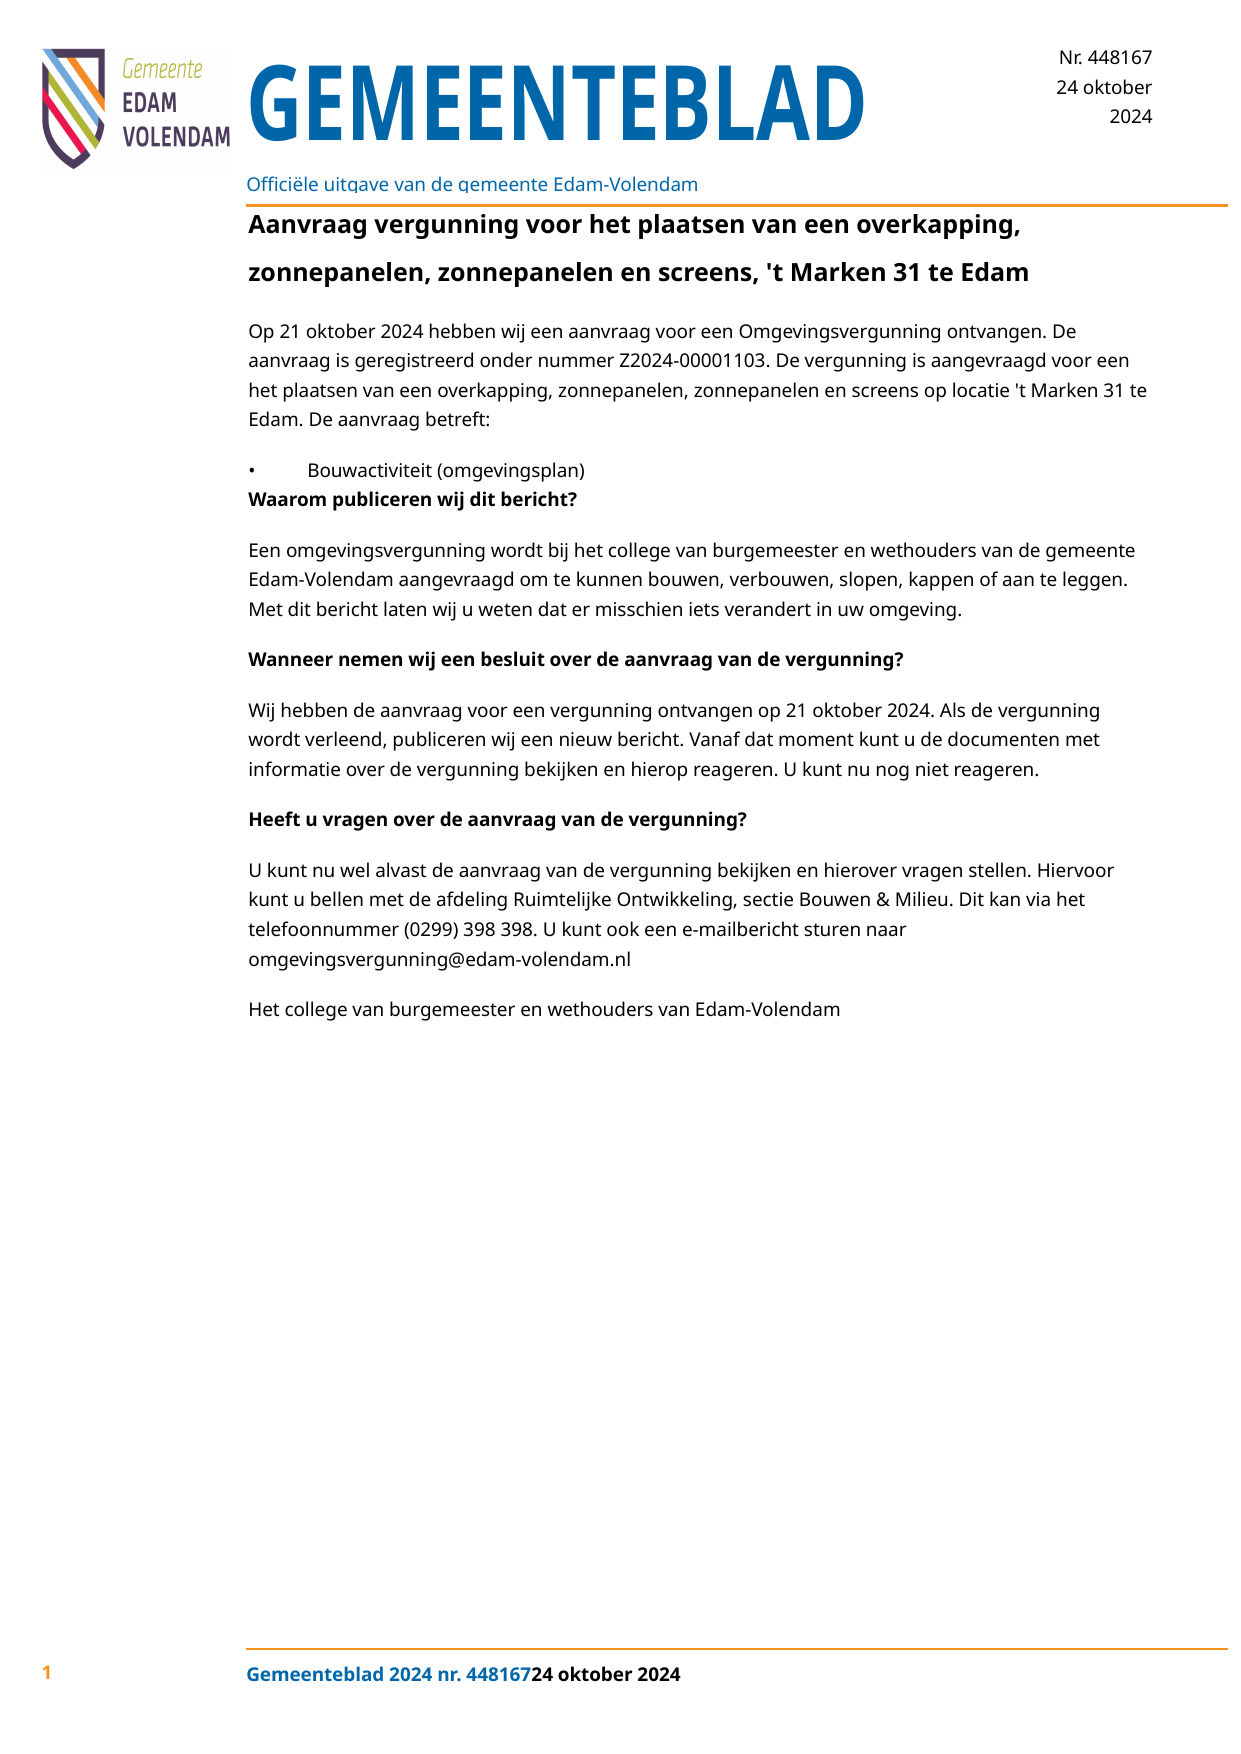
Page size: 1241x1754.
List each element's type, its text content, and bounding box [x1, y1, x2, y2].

text Heeft u vragen over de aanvraag van de vergunning? [248, 807, 1152, 832]
list Bouwactiviteit (omgevingsplan) [248, 457, 1152, 483]
text U kunt nu wel alvast de aanvraag van de vergunning bekijken en hierover vragen stellen. Hiervoor kunt u bellen met de afdeling Ruimtelijke Ontwikkeling, sectie Bouwen & Milieu. Dit kan via het telefoonnummer (0299) 398 398. U kunt ook een e-mailbericht sturen naar omgevingsvergunning@edam-volendam.nl [248, 857, 1152, 972]
text Wij hebben de aanvraag voor een vergunning ontvangen op 21 oktober 2024. Als de vergunning wordt verleend, publiceren wij een nieuw bericht. Vanaf dat moment kunt u de documenten met informatie over de vergunning bekijken en hierop reageren. U kunt nu nog niet reageren. [248, 697, 1152, 782]
text Het college van burgemeester en wethouders van Edam-Volendam [248, 996, 1152, 1022]
text Aanvraag vergunning voor het plaatsen van een overkapping, zonnepanelen, zonnepanelen en screens, 't Marken 31 te Edam [248, 207, 1152, 288]
text Op 21 oktober 2024 hebben wij een aanvraag voor een Omgevingsvergunning ontvangen. De aanvraag is geregistreerd onder nummer Z2024-00001103. De vergunning is aangevraagd voor een het plaatsen van een overkapping, zonnepanelen, zonnepanelen en screens op locatie 't Marken 31 te Edam. De aanvraag betreft: [248, 318, 1152, 432]
text Waarom publiceren wij dit bericht? [248, 487, 1152, 512]
text Een omgevingsvergunning wordt bij het college van burgemeester en wethouders van de gemeente Edam-Volendam aangevraagd om te kunnen bouwen, verbouwen, slopen, kappen of aan te leggen. Met dit bericht laten wij u weten dat er misschien iets verandert in uw omgeving. [248, 537, 1152, 622]
picture [41, 47, 231, 172]
text Wanneer nemen wij een besluit over de aanvraag van de vergunning? [248, 647, 1152, 672]
